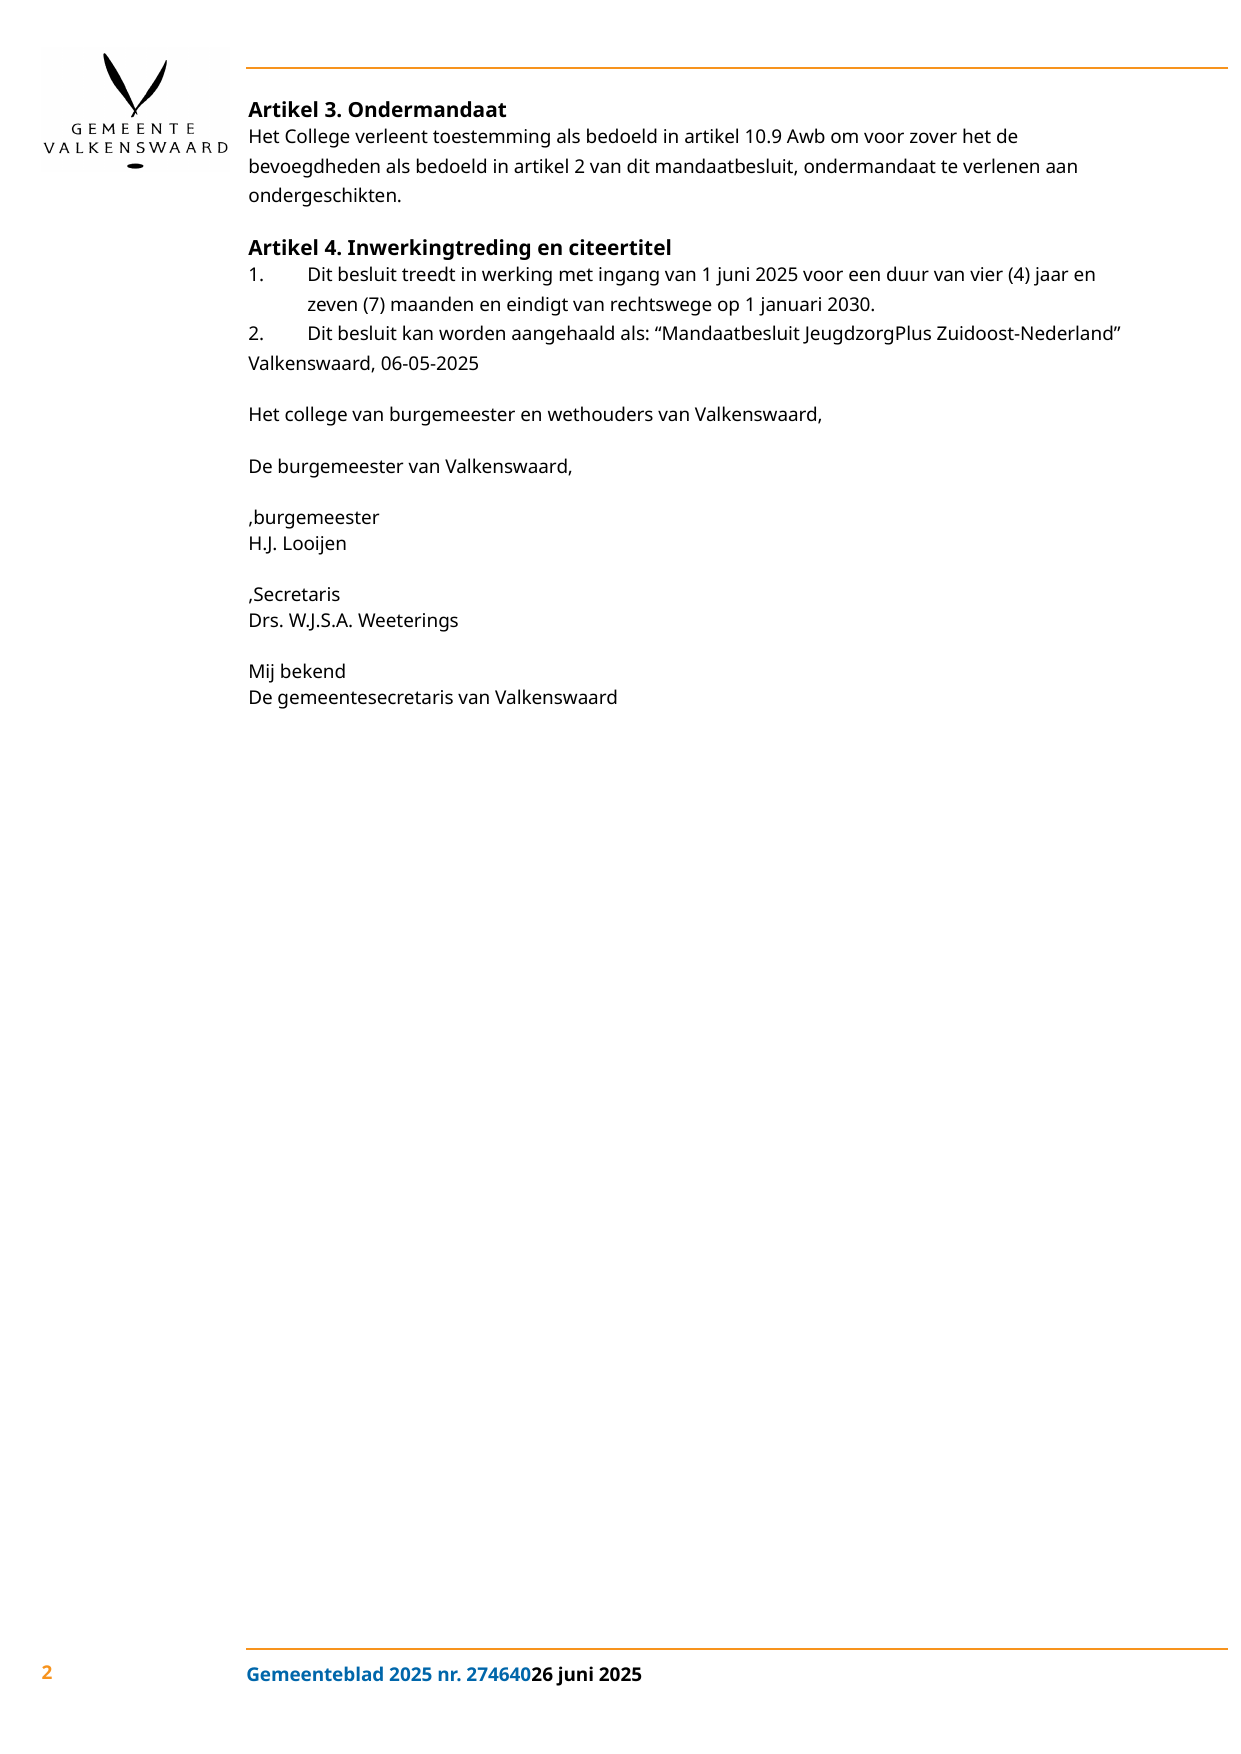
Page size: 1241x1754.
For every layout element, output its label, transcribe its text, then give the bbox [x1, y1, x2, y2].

list Dit besluit treedt in werking met ingang van 1 juni 2025 voor een duur van vier (4) jaar en zeven (7) maanden en eindigt van rechtswege op 1 januari 2030. [248, 261, 1152, 317]
text De gemeentesecretaris van Valkenswaard [248, 684, 1152, 710]
list Dit besluit kan worden aangehaald als: “Mandaatbesluit JeugdzorgPlus Zuidoost-Nederland” [248, 320, 1152, 346]
text ,burgemeester [248, 504, 1152, 530]
text H.J. Looijen [248, 530, 1152, 556]
text De burgemeester van Valkenswaard, [248, 453, 1152, 479]
text Het College verleent toestemming als bedoeld in artikel 10.9 Awb om voor zover het de bevoegdheden als bedoeld in artikel 2 van dit mandaatbesluit, ondermandaat te verlenen aan ondergeschikten. [248, 123, 1152, 208]
text Artikel 3. Ondermandaat [248, 95, 1152, 123]
picture [41, 47, 231, 172]
text ,Secretaris [248, 582, 1152, 607]
text Mij bekend [248, 659, 1152, 684]
text Het college van burgemeester en wethouders van Valkenswaard, [248, 401, 1152, 427]
text Valkenswaard, 06-05-2025 [248, 350, 1152, 376]
text Artikel 4. Inwerkingtreding en citeertitel [248, 233, 1152, 261]
text Drs. W.J.S.A. Weeterings [248, 607, 1152, 633]
